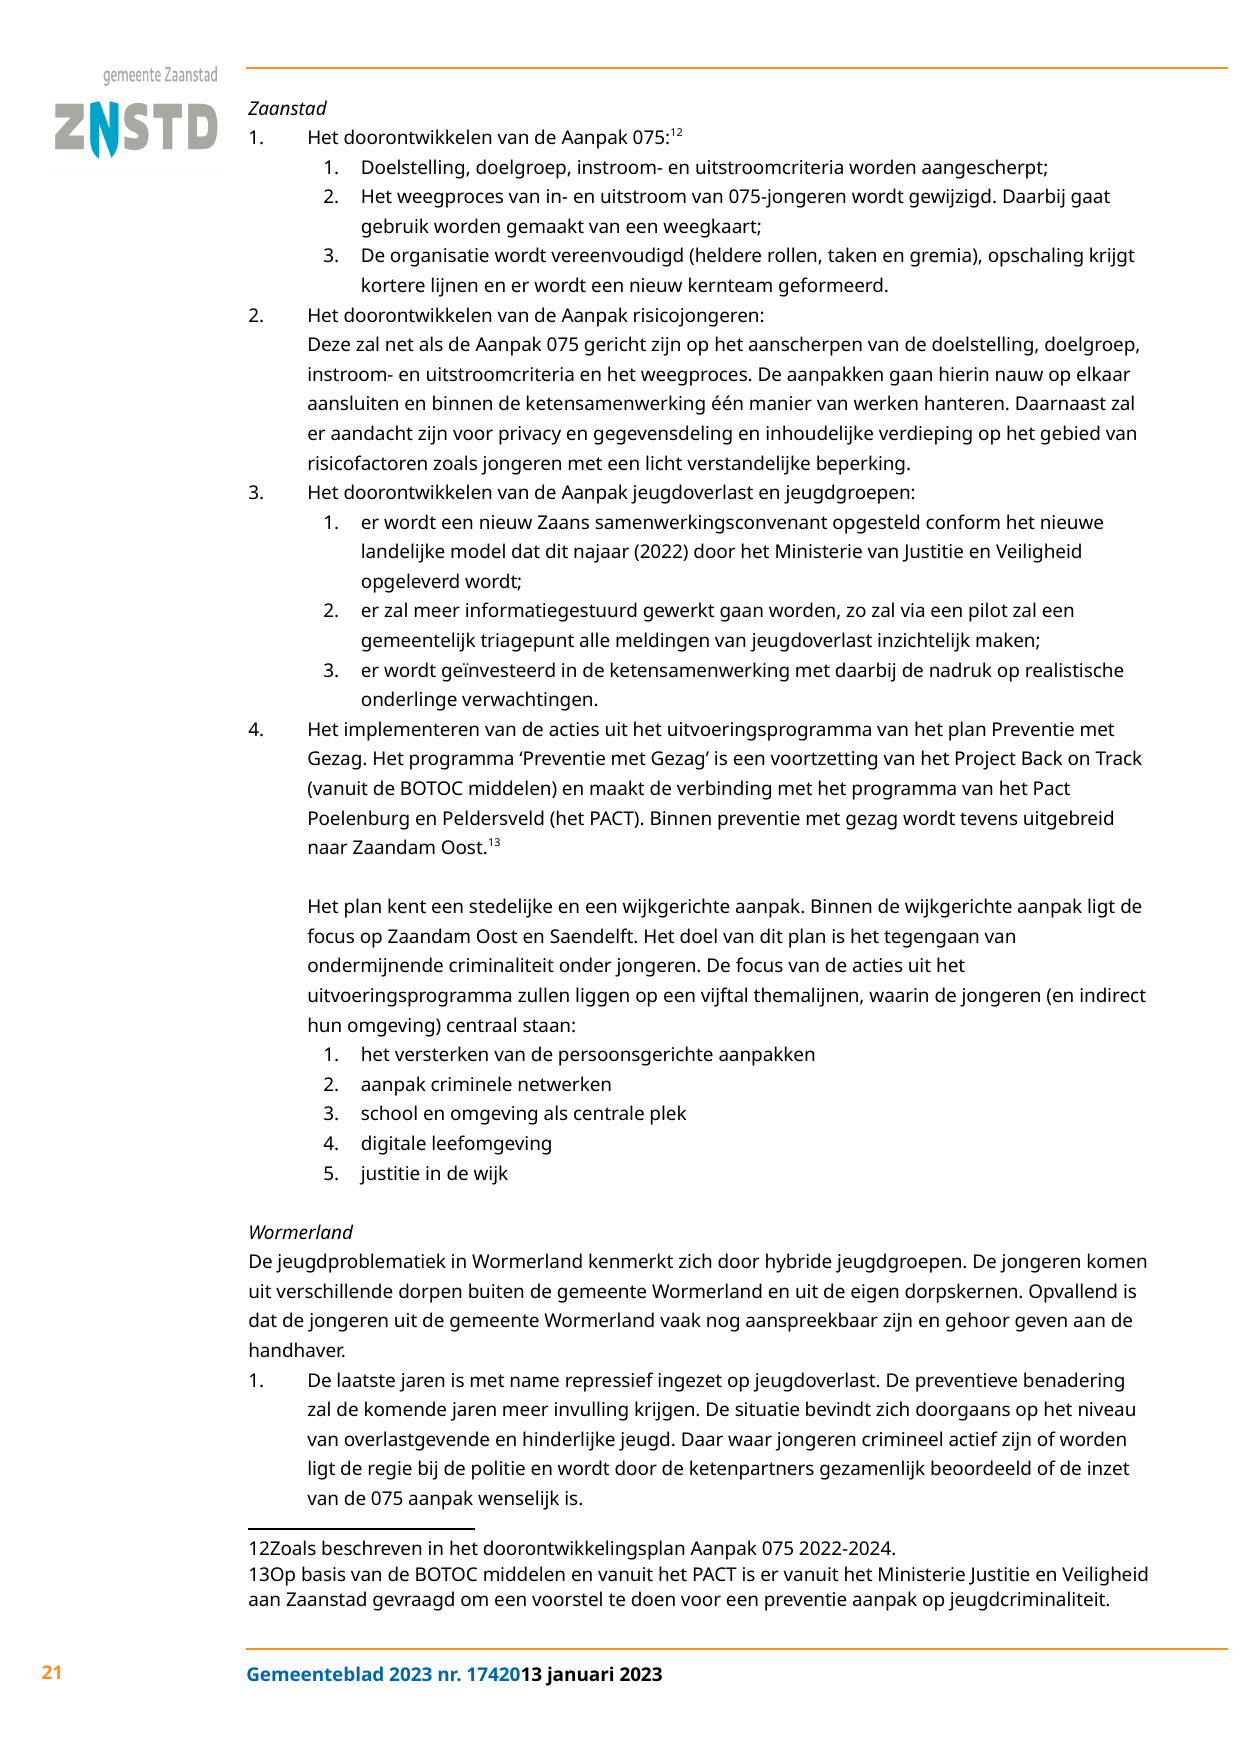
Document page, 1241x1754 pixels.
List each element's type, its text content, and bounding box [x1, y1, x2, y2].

list digitale leefomgeving [323, 1130, 1152, 1156]
list Deze zal net als de Aanpak 075 gericht zijn op het aanscherpen van de doelstelling, doelgroep, instroom- en uitstroomcriteria en het weegproces. De aanpakken gaan hierin nauw op elkaar aansluiten en binnen de ketensamenwerking één manier van werken hanteren. Daarnaast zal er aandacht zijn voor privacy en gegevensdeling en inhoudelijke verdieping op het gebied van risicofactoren zoals jongeren met een licht verstandelijke beperking. [248, 331, 1152, 476]
list De organisatie wordt vereenvoudigd (heldere rollen, taken en gremia), opschaling krijgt kortere lijnen en er wordt een nieuw kernteam geformeerd. [323, 243, 1152, 298]
list Op basis van de BOTOC middelen en vanuit het PACT is er vanuit het Ministerie Justitie en Veiligheid aan Zaanstad gevraagd om een voorstel te doen voor een preventie aanpak op jeugdcriminaliteit. [248, 1561, 1152, 1612]
list De laatste jaren is met name repressief ingezet op jeugdoverlast. De preventieve benadering zal de komende jaren meer invulling krijgen. De situatie bevindt zich doorgaans op het niveau van overlastgevende en hinderlijke jeugd. Daar waar jongeren crimineel actief zijn of worden ligt de regie bij de politie en wordt door de ketenpartners gezamenlijk beoordeeld of de inzet van de 075 aanpak wenselijk is. [248, 1367, 1152, 1511]
list er wordt een nieuw Zaans samenwerkingsconvenant opgesteld conform het nieuwe landelijke model dat dit najaar (2022) door het Ministerie van Justitie en Veiligheid opgeleverd wordt; [323, 509, 1152, 594]
list justitie in de wijk [323, 1160, 1152, 1186]
list aanpak criminele netwerken [323, 1071, 1152, 1097]
list Het plan kent een stedelijke en een wijkgerichte aanpak. Binnen de wijkgerichte aanpak ligt de focus op Zaandam Oost en Saendelft. Het doel van dit plan is het tegengaan van ondermijnende criminaliteit onder jongeren. De focus van de acties uit het uitvoeringsprogramma zullen liggen op een vijftal themalijnen, waarin de jongeren (en indirect hun omgeving) centraal staan: [248, 893, 1152, 1038]
list Zoals beschreven in het doorontwikkelingsplan Aanpak 075 2022-2024. [248, 1535, 1152, 1561]
picture [41, 47, 231, 172]
list Het doorontwikkelen van de Aanpak jeugdoverlast en jeugdgroepen: [248, 479, 1152, 505]
text Zaanstad [248, 95, 1152, 121]
list er wordt geïnvesteerd in de ketensamenwerking met daarbij de nadruk op realistische onderlinge verwachtingen. [323, 657, 1152, 712]
list Het implementeren van de acties uit het uitvoeringsprogramma van het plan Preventie met Gezag. Het programma ‘Preventie met Gezag’ is een voortzetting van het Project Back on Track (vanuit de BOTOC middelen) en maakt de verbinding met het programma van het Pact Poelenburg en Peldersveld (het PACT). Binnen preventie met gezag wordt tevens uitgebreid naar Zaandam Oost. [248, 716, 1152, 860]
text De jeugdproblematiek in Wormerland kenmerkt zich door hybride jeugdgroepen. De jongeren komen uit verschillende dorpen buiten de gemeente Wormerland en uit de eigen dorpskernen. Opvallend is dat de jongeren uit de gemeente Wormerland vaak nog aanspreekbaar zijn en gehoor geven aan de handhaver. [248, 1248, 1152, 1363]
list het versterken van de persoonsgerichte aanpakken [323, 1041, 1152, 1067]
list Het weegproces van in- en uitstroom van 075-jongeren wordt gewijzigd. Daarbij gaat gebruik worden gemaakt van een weegkaart; [323, 183, 1152, 239]
list Het doorontwikkelen van de Aanpak risicojongeren: [248, 302, 1152, 328]
list Doelstelling, doelgroep, instroom- en uitstroomcriteria worden aangescherpt; [323, 154, 1152, 180]
list Het doorontwikkelen van de Aanpak 075: [248, 124, 1152, 150]
list school en omgeving als centrale plek [323, 1101, 1152, 1126]
text Wormerland [248, 1219, 1152, 1245]
list er zal meer informatiegestuurd gewerkt gaan worden, zo zal via een pilot zal een gemeentelijk triagepunt alle meldingen van jeugdoverlast inzichtelijk maken; [323, 598, 1152, 653]
